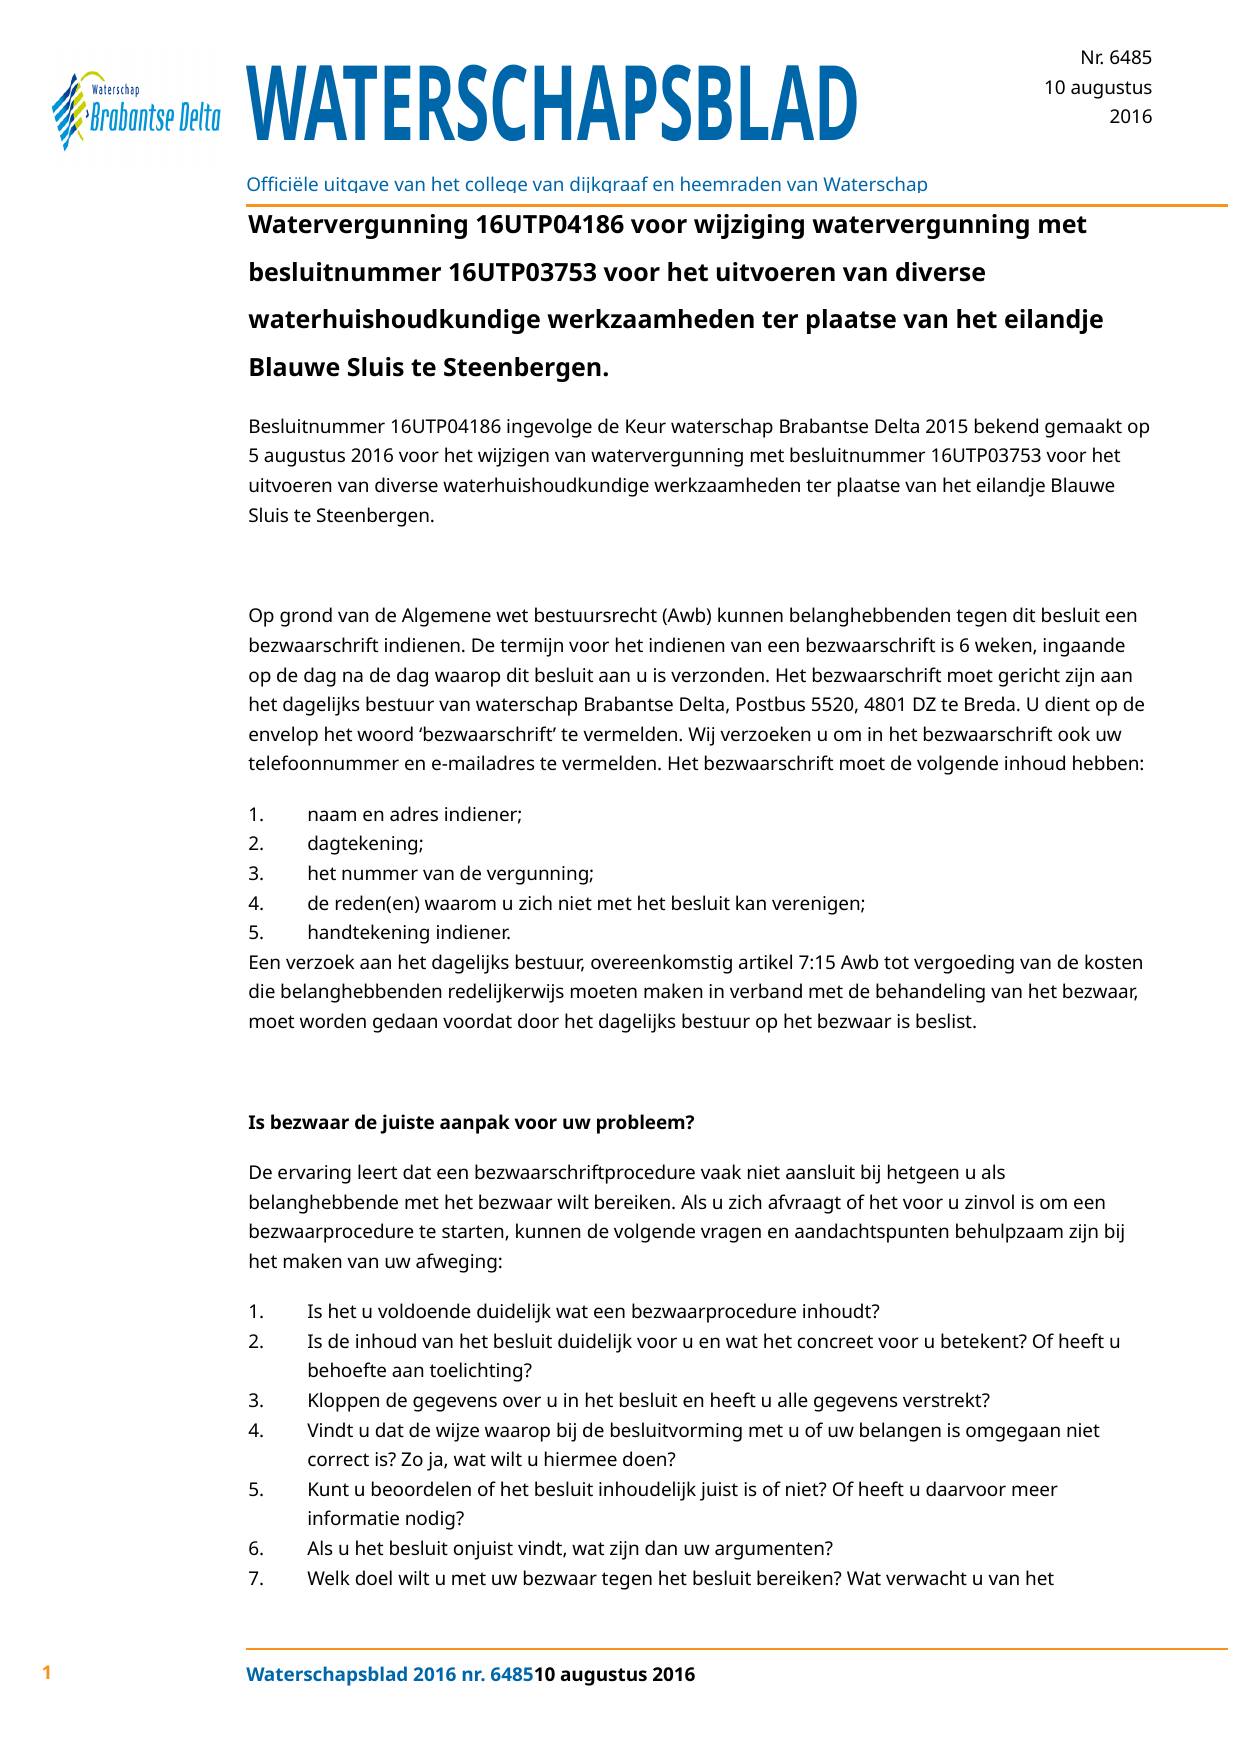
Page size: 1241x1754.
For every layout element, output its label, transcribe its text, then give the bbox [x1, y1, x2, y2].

list Is het u voldoende duidelijk wat een bezwaarprocedure inhoudt? [248, 1298, 1152, 1324]
text De ervaring leert dat een bezwaarschriftprocedure vaak niet aansluit bij hetgeen u als belanghebbende met het bezwaar wilt bereiken. Als u zich afvraagt of het voor u zinvol is om een bezwaarprocedure te starten, kunnen de volgende vragen en aandachtspunten behulpzaam zijn bij het maken van uw afweging: [248, 1159, 1152, 1274]
text Besluitnummer 16UTP04186 ingevolge de Keur waterschap Brabantse Delta 2015 bekend gemaakt op 5 augustus 2016 voor het wijzigen van watervergunning met besluitnummer 16UTP03753 voor het uitvoeren van diverse waterhuishoudkundige werkzaamheden ter plaatse van het eilandje Blauwe Sluis te Steenbergen. [248, 413, 1152, 528]
list Is de inhoud van het besluit duidelijk voor u en wat het concreet voor u betekent? Of heeft u behoefte aan toelichting? [248, 1328, 1152, 1383]
list Vindt u dat de wijze waarop bij de besluitvorming met u of uw belangen is omgegaan niet correct is? Zo ja, wat wilt u hiermee doen? [248, 1417, 1152, 1472]
list naam en adres indiener; [248, 801, 1152, 827]
text Op grond van de Algemene wet bestuursrecht (Awb) kunnen belanghebbenden tegen dit besluit een bezwaarschrift indienen. De termijn voor het indienen van een bezwaarschrift is 6 weken, ingaande op de dag na de dag waarop dit besluit aan u is verzonden. Het bezwaarschrift moet gericht zijn aan het dagelijks bestuur van waterschap Brabantse Delta, Postbus 5520, 4801 DZ te Breda. U dient op de envelop het woord ‘bezwaarschrift’ te vermelden. Wij verzoeken u om in het bezwaarschrift ook uw telefoonnummer en e‑mailadres te vermelden. Het bezwaarschrift moet de volgende inhoud hebben: [248, 603, 1152, 776]
list handtekening indiener. [248, 919, 1152, 945]
list Als u het besluit onjuist vindt, wat zijn dan uw argumenten? [248, 1535, 1152, 1561]
text Watervergunning 16UTP04186 voor wijziging watervergunning met besluitnummer 16UTP03753 voor het uitvoeren van diverse waterhuishoudkundige werkzaamheden ter plaatse van het eilandje Blauwe Sluis te Steenbergen. [248, 207, 1152, 384]
list Welk doel wilt u met uw bezwaar tegen het besluit bereiken? Wat verwacht u van het [248, 1565, 1152, 1591]
text Is bezwaar de juiste aanpak voor uw probleem? [248, 1109, 1152, 1135]
picture [41, 47, 231, 172]
list de reden(en) waarom u zich niet met het besluit kan verenigen; [248, 890, 1152, 916]
list dagtekening; [248, 831, 1152, 856]
list het nummer van de vergunning; [248, 860, 1152, 886]
text Een verzoek aan het dagelijks bestuur, overeenkomstig artikel 7:15 Awb tot vergoeding van de kosten die belanghebbenden redelijkerwijs moeten maken in verband met de behandeling van het bezwaar, moet worden gedaan voordat door het dagelijks bestuur op het bezwaar is beslist. [248, 949, 1152, 1034]
list Kunt u beoordelen of het besluit inhoudelijk juist is of niet? Of heeft u daarvoor meer informatie nodig? [248, 1476, 1152, 1531]
list Kloppen de gegevens over u in het besluit en heeft u alle gegevens verstrekt? [248, 1387, 1152, 1413]
